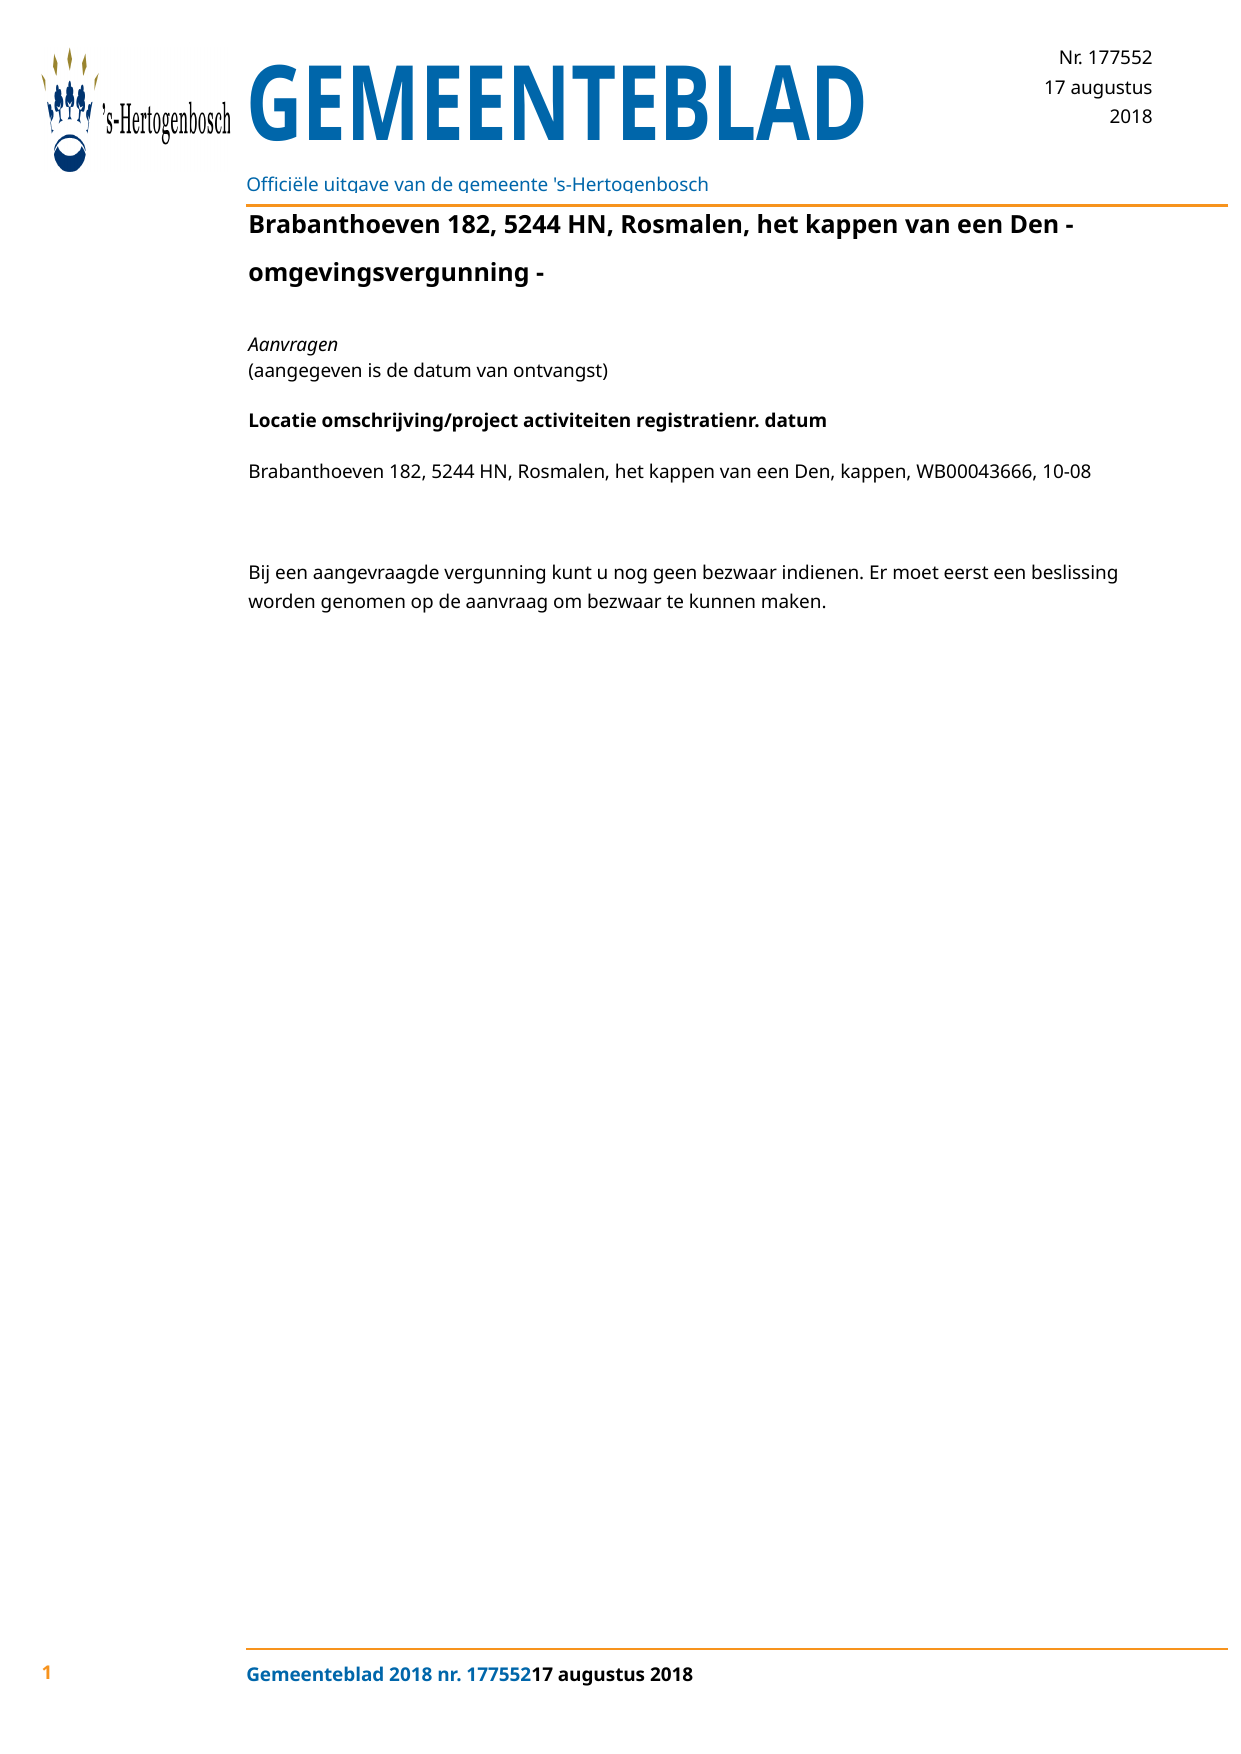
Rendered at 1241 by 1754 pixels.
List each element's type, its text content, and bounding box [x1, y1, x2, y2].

text Brabanthoeven 182, 5244 HN, Rosmalen, het kappen van een Den - omgevingsvergunning - [248, 207, 1152, 288]
text (aangegeven is de datum van ontvangst) [248, 357, 1152, 383]
text Aanvragen [248, 331, 1152, 357]
text Brabanthoeven 182, 5244 HN, Rosmalen, het kappen van een Den, kappen, WB00043666, 10-08 [248, 458, 1152, 484]
text Bij een aangevraagde vergunning kunt u nog geen bezwaar indienen. Er moet eerst een beslissing worden genomen op de aanvraag om bezwaar te kunnen maken. [248, 559, 1152, 614]
text Locatie omschrijving/project activiteiten registratienr. datum [248, 408, 1152, 433]
picture [41, 47, 231, 172]
